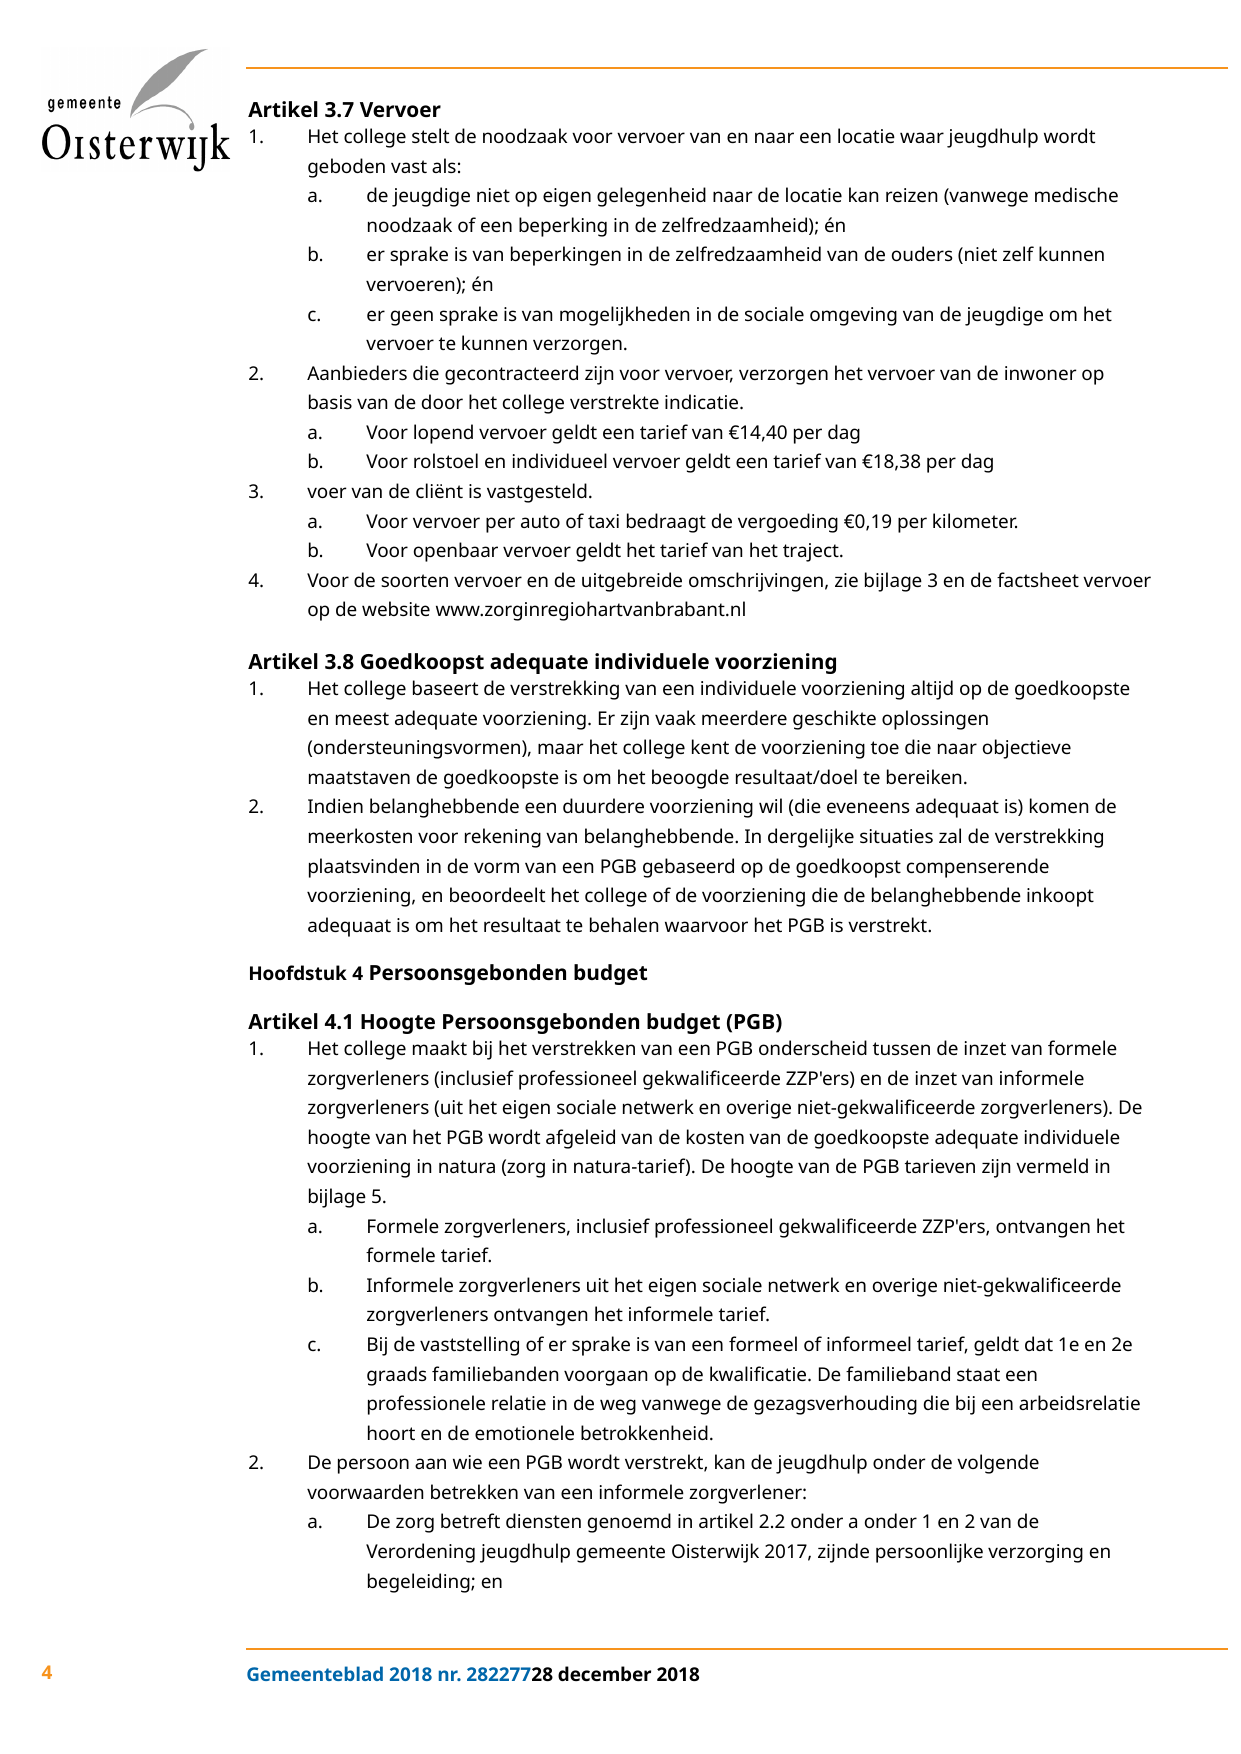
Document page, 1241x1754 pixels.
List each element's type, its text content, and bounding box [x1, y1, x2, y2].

list Bij de vaststelling of er sprake is van een formeel of informeel tarief, geldt dat 1e en 2e graads familiebanden voorgaan op de kwalificatie. De familieband staat een professionele relatie in de weg vanwege de gezagsverhouding die bij een arbeidsrelatie hoort en de emotionele betrokkenheid. [307, 1331, 1152, 1446]
list Het college stelt de noodzaak voor vervoer van en naar een locatie waar jeugdhulp wordt geboden vast als: [248, 123, 1152, 178]
list Voor lopend vervoer geldt een tarief van €14,40 per dag [307, 419, 1152, 445]
text Artikel 4.1 Hoogte Persoonsgebonden budget (PGB) [248, 1007, 1152, 1035]
list De persoon aan wie een PGB wordt verstrekt, kan de jeugdhulp onder de volgende voorwaarden betrekken van een informele zorgverlener: [248, 1449, 1152, 1505]
list Formele zorgverleners, inclusief professioneel gekwalificeerde ZZP'ers, ontvangen het formele tarief. [307, 1213, 1152, 1268]
list voer van de cliënt is vastgesteld. [248, 478, 1152, 504]
list Het college baseert de verstrekking van een individuele voorziening altijd op de goedkoopste en meest adequate voorziening. Er zijn vaak meerdere geschikte oplossingen (ondersteuningsvormen), maar het college kent de voorziening toe die naar objectieve maatstaven de goedkoopste is om het beoogde resultaat/doel te bereiken. [248, 675, 1152, 790]
list Voor openbaar vervoer geldt het tarief van het traject. [307, 537, 1152, 563]
list Voor rolstoel en individueel vervoer geldt een tarief van €18,38 per dag [307, 449, 1152, 474]
list de jeugdige niet op eigen gelegenheid naar de locatie kan reizen (vanwege medische noodzaak of een beperking in de zelfredzaamheid); én [307, 182, 1152, 238]
list De zorg betreft diensten genoemd in artikel 2.2 onder a onder 1 en 2 van de Verordening jeugdhulp gemeente Oisterwijk 2017, zijnde persoonlijke verzorging en begeleiding; en [307, 1509, 1152, 1594]
list Informele zorgverleners uit het eigen sociale netwerk en overige niet-gekwalificeerde zorgverleners ontvangen het informele tarief. [307, 1272, 1152, 1327]
picture [41, 47, 231, 172]
list Voor de soorten vervoer en de uitgebreide omschrijvingen, zie bijlage 3 en de factsheet vervoer op de website www.zorginregiohartvanbrabant.nl [248, 567, 1152, 622]
list Aanbieders die gecontracteerd zijn voor vervoer, verzorgen het vervoer van de inwoner op basis van de door het college verstrekte indicatie. [248, 360, 1152, 415]
list er sprake is van beperkingen in de zelfredzaamheid van de ouders (niet zelf kunnen vervoeren); én [307, 242, 1152, 297]
list Voor vervoer per auto of taxi bedraagt de vergoeding €0,19 per kilometer. [307, 508, 1152, 533]
text Artikel 3.7 Vervoer [248, 95, 1152, 123]
text Artikel 3.8 Goedkoopst adequate individuele voorziening [248, 647, 1152, 675]
text Hoofdstuk 4 Persoonsgebonden budget [248, 958, 1152, 986]
list Indien belanghebbende een duurdere voorziening wil (die eveneens adequaat is) komen de meerkosten voor rekening van belanghebbende. In dergelijke situaties zal de verstrekking plaatsvinden in de vorm van een PGB gebaseerd op de goedkoopst compenserende voorziening, en beoordeelt het college of de voorziening die de belanghebbende inkoopt adequaat is om het resultaat te behalen waarvoor het PGB is verstrekt. [248, 794, 1152, 938]
list er geen sprake is van mogelijkheden in de sociale omgeving van de jeugdige om het vervoer te kunnen verzorgen. [307, 301, 1152, 356]
list Het college maakt bij het verstrekken van een PGB onderscheid tussen de inzet van formele zorgverleners (inclusief professioneel gekwalificeerde ZZP'ers) en de inzet van informele zorgverleners (uit het eigen sociale netwerk en overige niet-gekwalificeerde zorgverleners). De hoogte van het PGB wordt afgeleid van de kosten van de goedkoopste adequate individuele voorziening in natura (zorg in natura-tarief). De hoogte van de PGB tarieven zijn vermeld in bijlage 5. [248, 1035, 1152, 1209]
